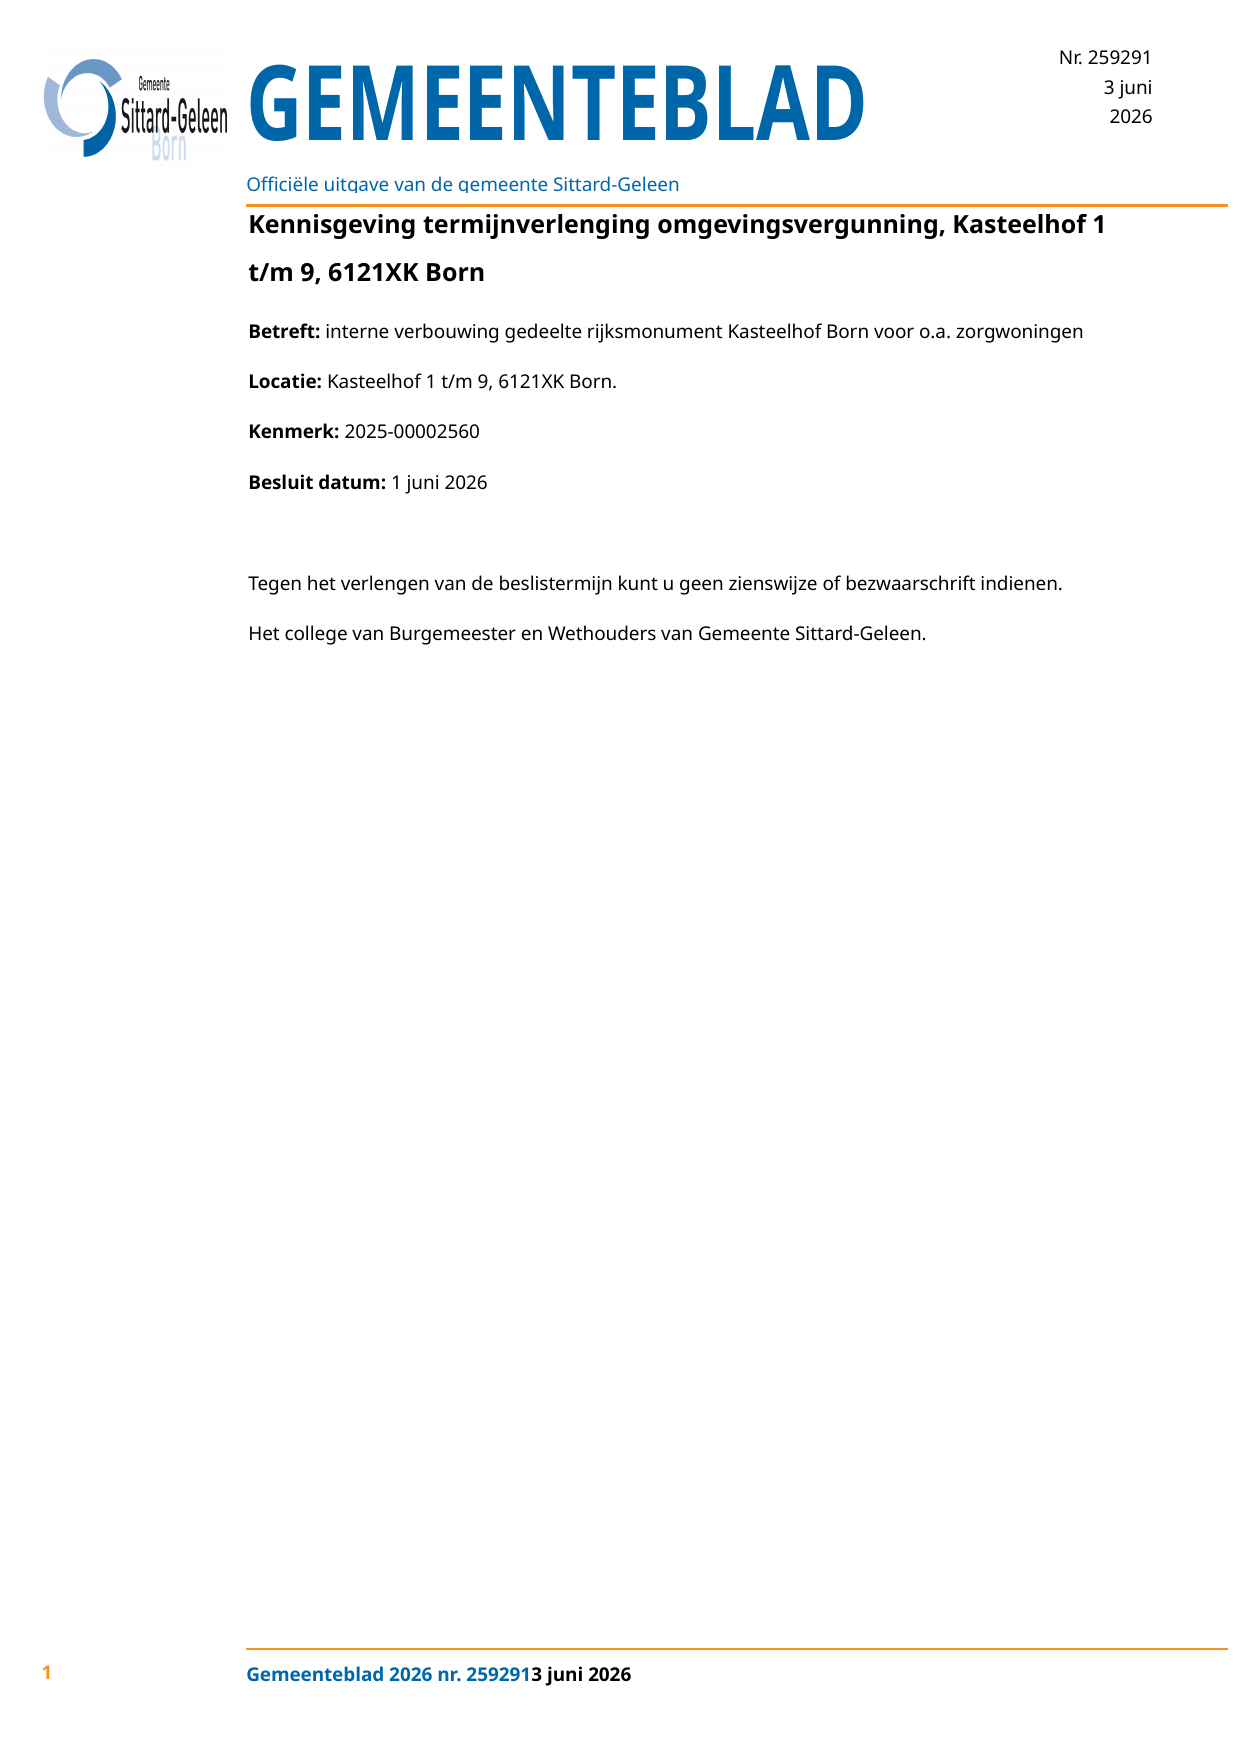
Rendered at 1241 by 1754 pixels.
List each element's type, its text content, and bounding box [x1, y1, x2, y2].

text Kenmerk: 2025-00002560 [248, 419, 1152, 444]
picture [41, 47, 231, 172]
text Besluit datum: 1 juni 2026 [248, 469, 1152, 495]
text Tegen het verlengen van de beslistermijn kunt u geen zienswijze of bezwaarschrift indienen. [248, 570, 1152, 596]
text Het college van Burgemeester en Wethouders van Gemeente Sittard-Geleen. [248, 620, 1152, 646]
text Kennisgeving termijnverlenging omgevingsvergunning, Kasteelhof 1 t/m 9, 6121XK Born [248, 207, 1152, 288]
text Locatie: Kasteelhof 1 t/m 9, 6121XK Born. [248, 368, 1152, 394]
text Betreft: interne verbouwing gedeelte rijksmonument Kasteelhof Born voor o.a. zorgwoningen [248, 318, 1152, 344]
